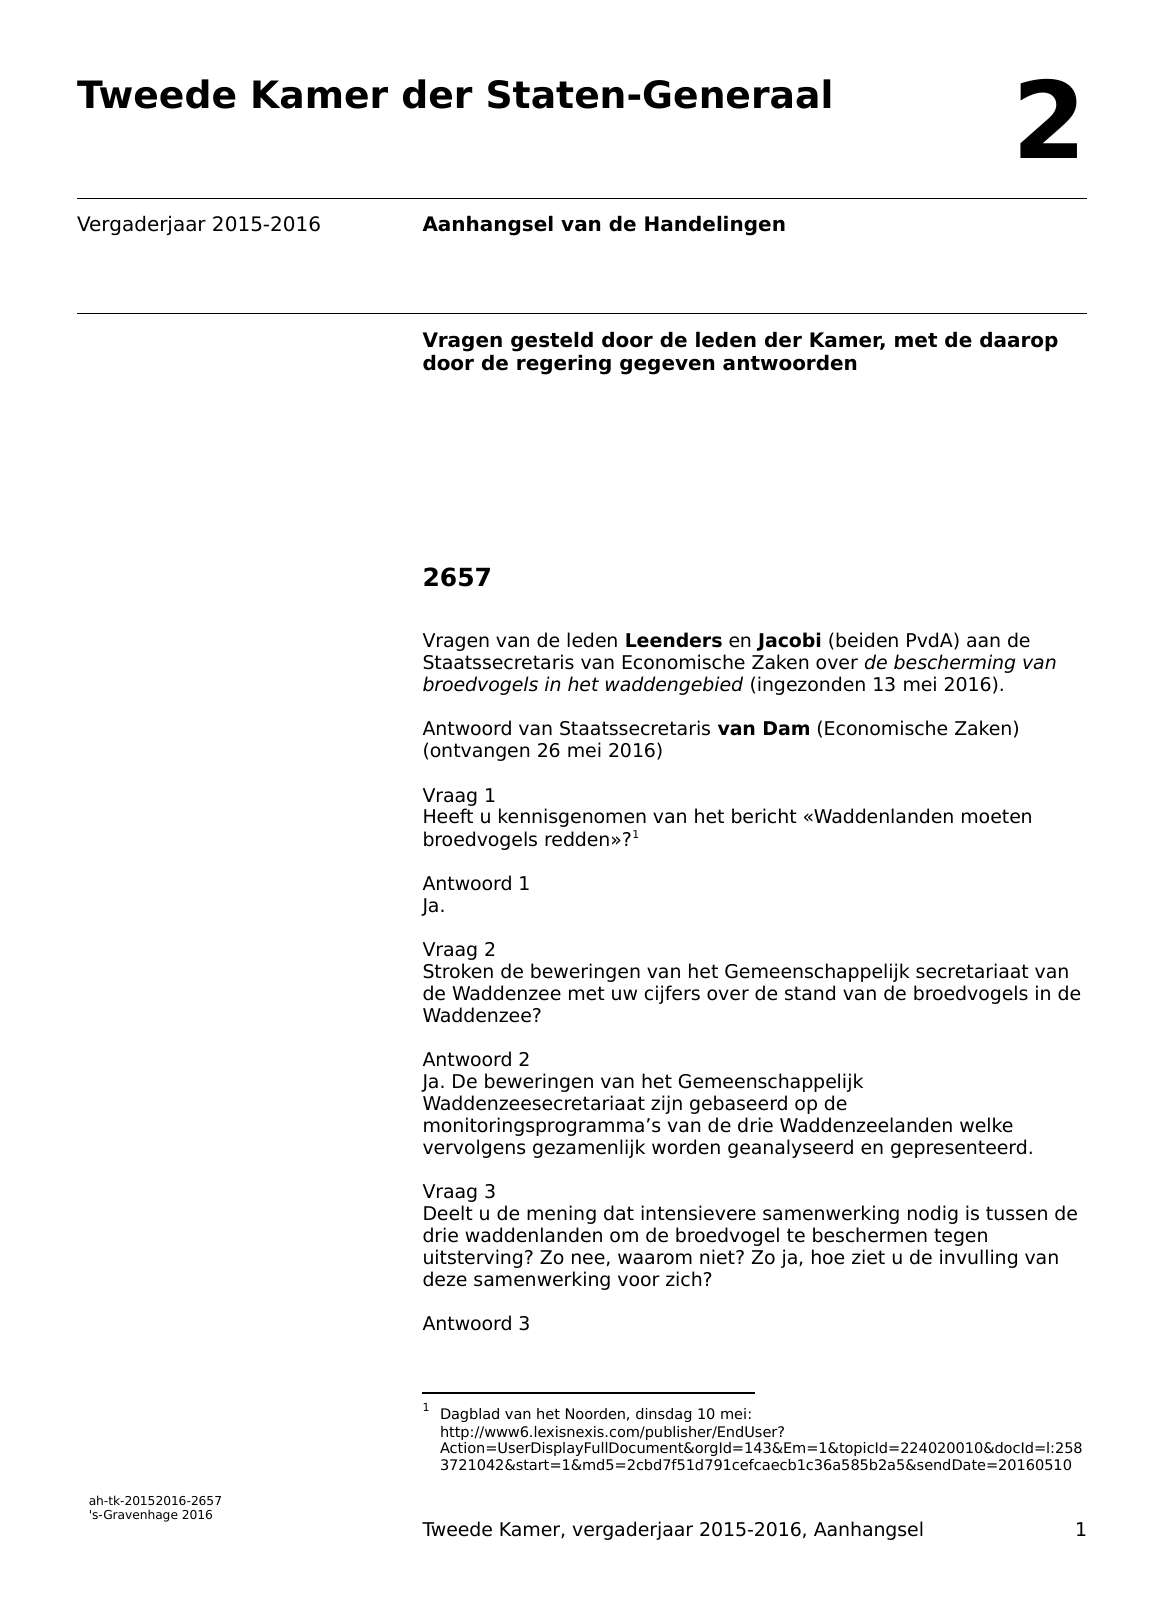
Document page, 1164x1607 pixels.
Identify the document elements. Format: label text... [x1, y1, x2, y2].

text Ja. De beweringen van het Gemeenschappelijk Waddenzeesecretariaat zijn gebaseerd op de monitoringsprogramma’s van de drie Waddenzeelanden welke vervolgens gezamenlijk worden geanalyseerd en gepresenteerd. [422, 1071, 1087, 1159]
text 's-Gravenhage 2016 [88, 1508, 323, 1522]
text Vraag 3 [422, 1181, 1087, 1203]
text Antwoord 1 [422, 873, 1087, 894]
text Antwoord 3 [422, 1313, 1087, 1335]
text Antwoord van Staatssecretaris van Dam (Economische Zaken) (ontvangen 26 mei 2016) [422, 718, 1087, 762]
text Antwoord 2 [422, 1049, 1087, 1071]
text Ja. [422, 894, 1087, 917]
text Heeft u kennisgenomen van het bericht «Waddenlanden moeten broedvogels redden»? [422, 806, 1087, 850]
text Vraag 2 [422, 939, 1087, 961]
table_cell Aanhangsel van de Handelingen [422, 199, 1087, 313]
table_header 2 [886, 59, 1087, 198]
text Vraag 1 [422, 784, 1087, 806]
text Vragen van de leden Leenders en Jacobi (beiden PvdA) aan de Staatssecretaris van Economische Zaken over de bescherming van broedvogels in het waddengebied (ingezonden 13 mei 2016). [422, 630, 1087, 696]
table_cell Vragen gesteld door de leden der Kamer, met de daarop door de regering gegeven antwoorden [422, 314, 1087, 375]
text 2657 [422, 563, 1087, 592]
text Deelt u de mening dat intensievere samenwerking nodig is tussen de drie waddenlanden om de broedvogel te beschermen tegen uitsterving? Zo nee, waarom niet? Zo ja, hoe ziet u de invulling van deze samenwerking voor zich? [422, 1203, 1087, 1291]
text Stroken de beweringen van het Gemeenschappelijk secretariaat van de Waddenzee met uw cijfers over de stand van de broedvogels in de Waddenzee? [422, 961, 1087, 1027]
table_header Tweede Kamer der Staten-Generaal [77, 59, 886, 198]
table_cell Vergaderjaar 2015-2016 [77, 199, 422, 313]
table_cell [77, 314, 422, 375]
text ah-tk-20152016-2657 [88, 1494, 323, 1508]
text Dagblad van het Noorden, dinsdag 10 mei: http://www6.lexisnexis.com/publisher/EndUser?Action=UserDisplayFullDocument&orgId=143&Em=1&topicId=224020010&docId=l:2583721042&start=1&md5=2cbd7f51d791cefcaecb1c36a585b2a5&sendDate=20160510 [422, 1402, 1087, 1474]
